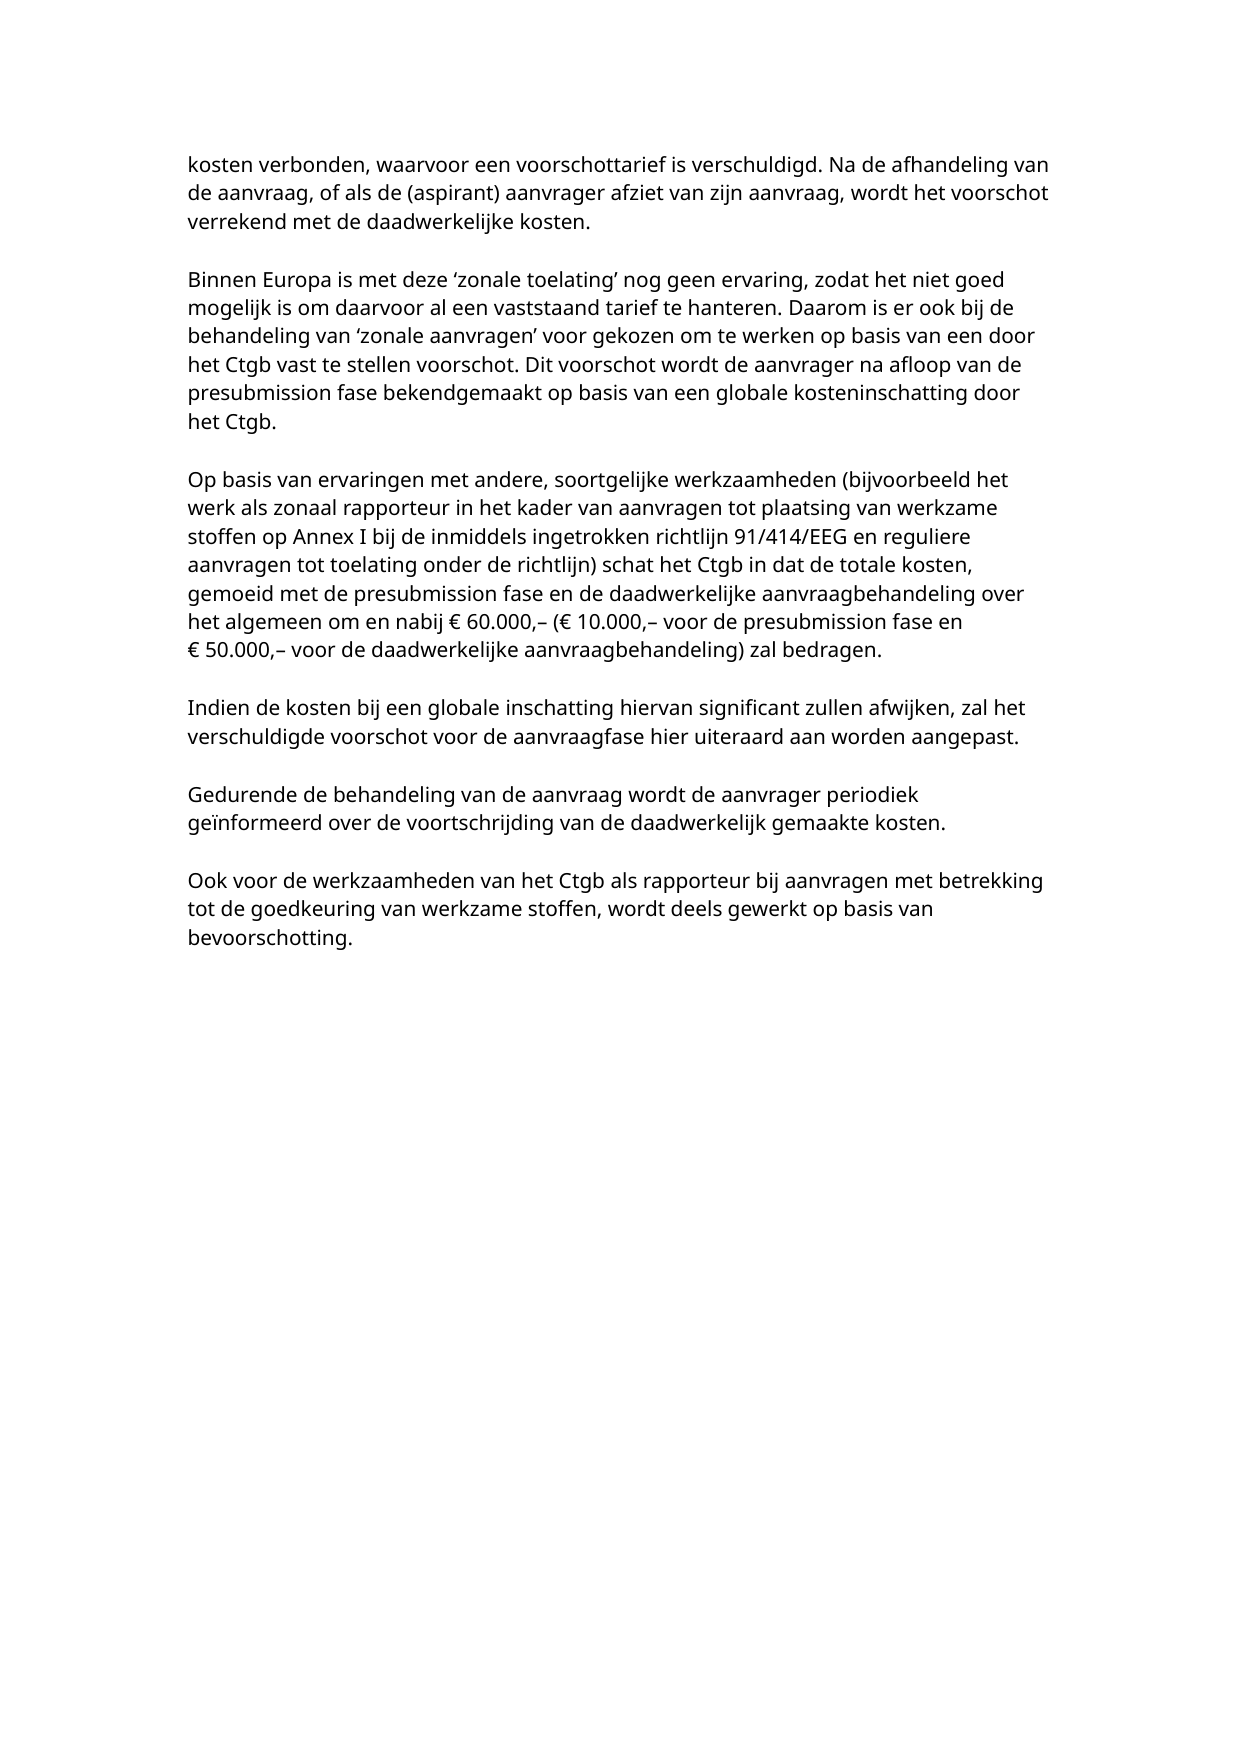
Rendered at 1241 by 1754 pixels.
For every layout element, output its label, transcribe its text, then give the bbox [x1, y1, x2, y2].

text Binnen Europa is met deze ‘zonale toelating’ nog geen ervaring, zodat het niet goed mogelijk is om daarvoor al een vaststaand tarief te hanteren. Daarom is er ook bij de behandeling van ‘zonale aanvragen’ voor gekozen om te werken op basis van een door het Ctgb vast te stellen voorschot. Dit voorschot wordt de aanvrager na afloop van de presubmission fase bekendgemaakt op basis van een globale kosteninschatting door het Ctgb. [187, 265, 1053, 435]
text Indien de kosten bij een globale inschatting hiervan significant zullen afwijken, zal het verschuldigde voorschot voor de aanvraagfase hier uiteraard aan worden aangepast. [187, 693, 1053, 750]
text Op basis van ervaringen met andere, soortgelijke werkzaamheden (bijvoorbeeld het werk als zonaal rapporteur in het kader van aanvragen tot plaatsing van werkzame stoffen op Annex I bij de inmiddels ingetrokken richtlijn 91/414/EEG en reguliere aanvragen tot toelating onder de richtlijn) schat het Ctgb in dat de totale kosten, gemoeid met de presubmission fase en de daadwerkelijke aanvraagbehandeling over het algemeen om en nabij € 60.000,– (€ 10.000,– voor de presubmission fase en € 50.000,– voor de daadwerkelijke aanvraagbehandeling) zal bedragen. [187, 465, 1053, 664]
text Gedurende de behandeling van de aanvraag wordt de aanvrager periodiek geïnformeerd over de voortschrijding van de daadwerkelijk gemaakte kosten. [187, 780, 1053, 837]
text Ook voor de werkzaamheden van het Ctgb als rapporteur bij aanvragen met betrekking tot de goedkeuring van werkzame stoffen, wordt deels gewerkt op basis van bevoorschotting. [187, 866, 1053, 951]
text kosten verbonden, waarvoor een voorschottarief is verschuldigd. Na de afhandeling van de aanvraag, of als de (aspirant) aanvrager afziet van zijn aanvraag, wordt het voorschot verrekend met de daadwerkelijke kosten. [187, 150, 1053, 235]
